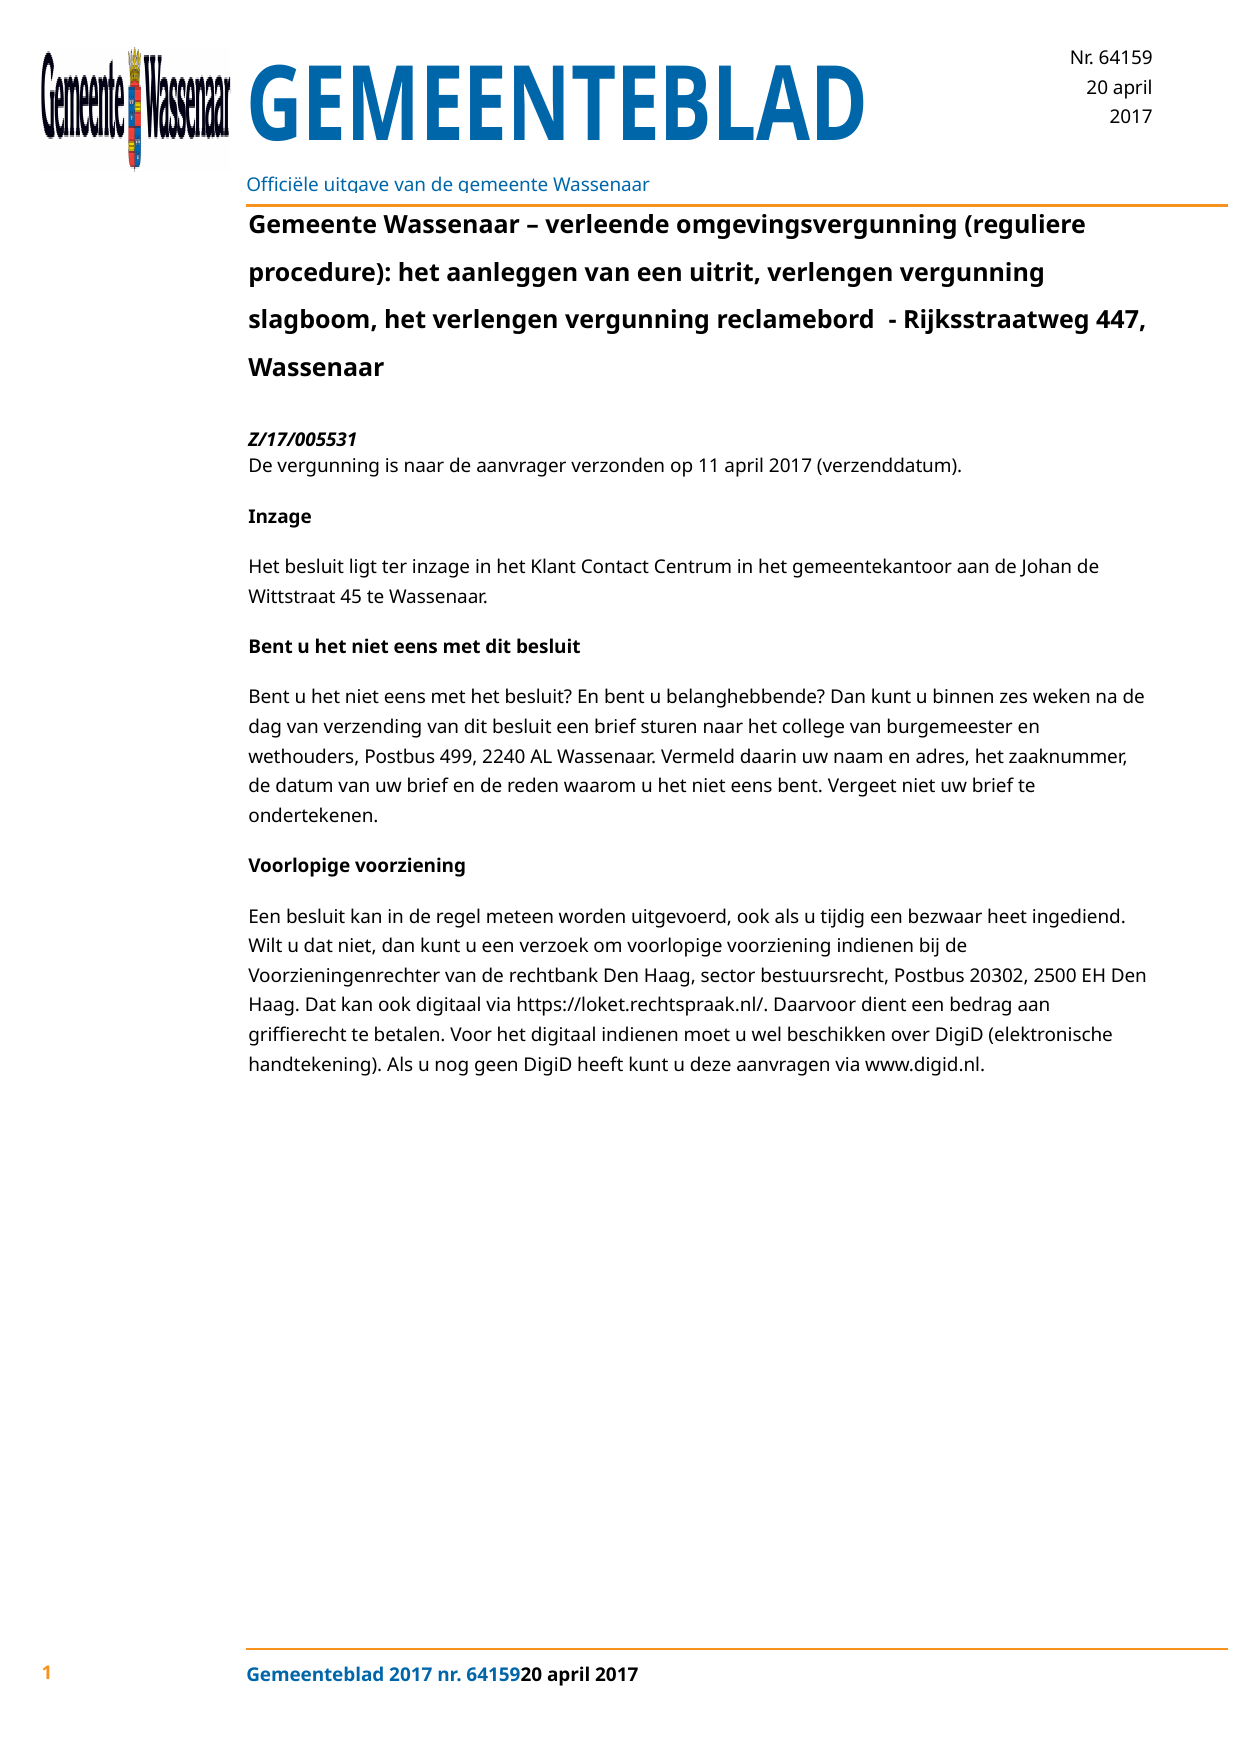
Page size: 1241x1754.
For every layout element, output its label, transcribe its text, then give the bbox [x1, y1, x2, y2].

text Een besluit kan in de regel meteen worden uitgevoerd, ook als u tijdig een bezwaar heet ingediend. Wilt u dat niet, dan kunt u een verzoek om voorlopige voorziening indienen bij de Voorzieningenrechter van de rechtbank Den Haag, sector bestuursrecht, Postbus 20302, 2500 EH Den Haag. Dat kan ook digitaal via https://loket.rechtspraak.nl/. Daarvoor dient een bedrag aan griffierecht te betalen. Voor het digitaal indienen moet u wel beschikken over DigiD (elektronische handtekening). Als u nog geen DigiD heeft kunt u deze aanvragen via www.digid.nl. [248, 903, 1152, 1076]
text Gemeente Wassenaar – verleende omgevingsvergunning (reguliere procedure): het aanleggen van een uitrit, verlengen vergunning slagboom, het verlengen vergunning reclamebord - Rijksstraatweg 447, Wassenaar [248, 207, 1152, 384]
picture [41, 47, 231, 172]
text Inzage [248, 503, 1152, 528]
text Z/17/005531 [248, 427, 1152, 452]
text Voorlopige voorziening [248, 852, 1152, 878]
text Het besluit ligt ter inzage in het Klant Contact Centrum in het gemeentekantoor aan de Johan de Wittstraat 45 te Wassenaar. [248, 553, 1152, 608]
text Bent u het niet eens met het besluit? En bent u belanghebbende? Dan kunt u binnen zes weken na de dag van verzending van dit besluit een brief sturen naar het college van burgemeester en wethouders, Postbus 499, 2240 AL Wassenaar. Vermeld daarin uw naam en adres, het zaaknummer, de datum van uw brief en de reden waarom u het niet eens bent. Vergeet niet uw brief te ondertekenen. [248, 684, 1152, 828]
text Bent u het niet eens met dit besluit [248, 633, 1152, 659]
text De vergunning is naar de aanvrager verzonden op 11 april 2017 (verzenddatum). [248, 452, 1152, 478]
